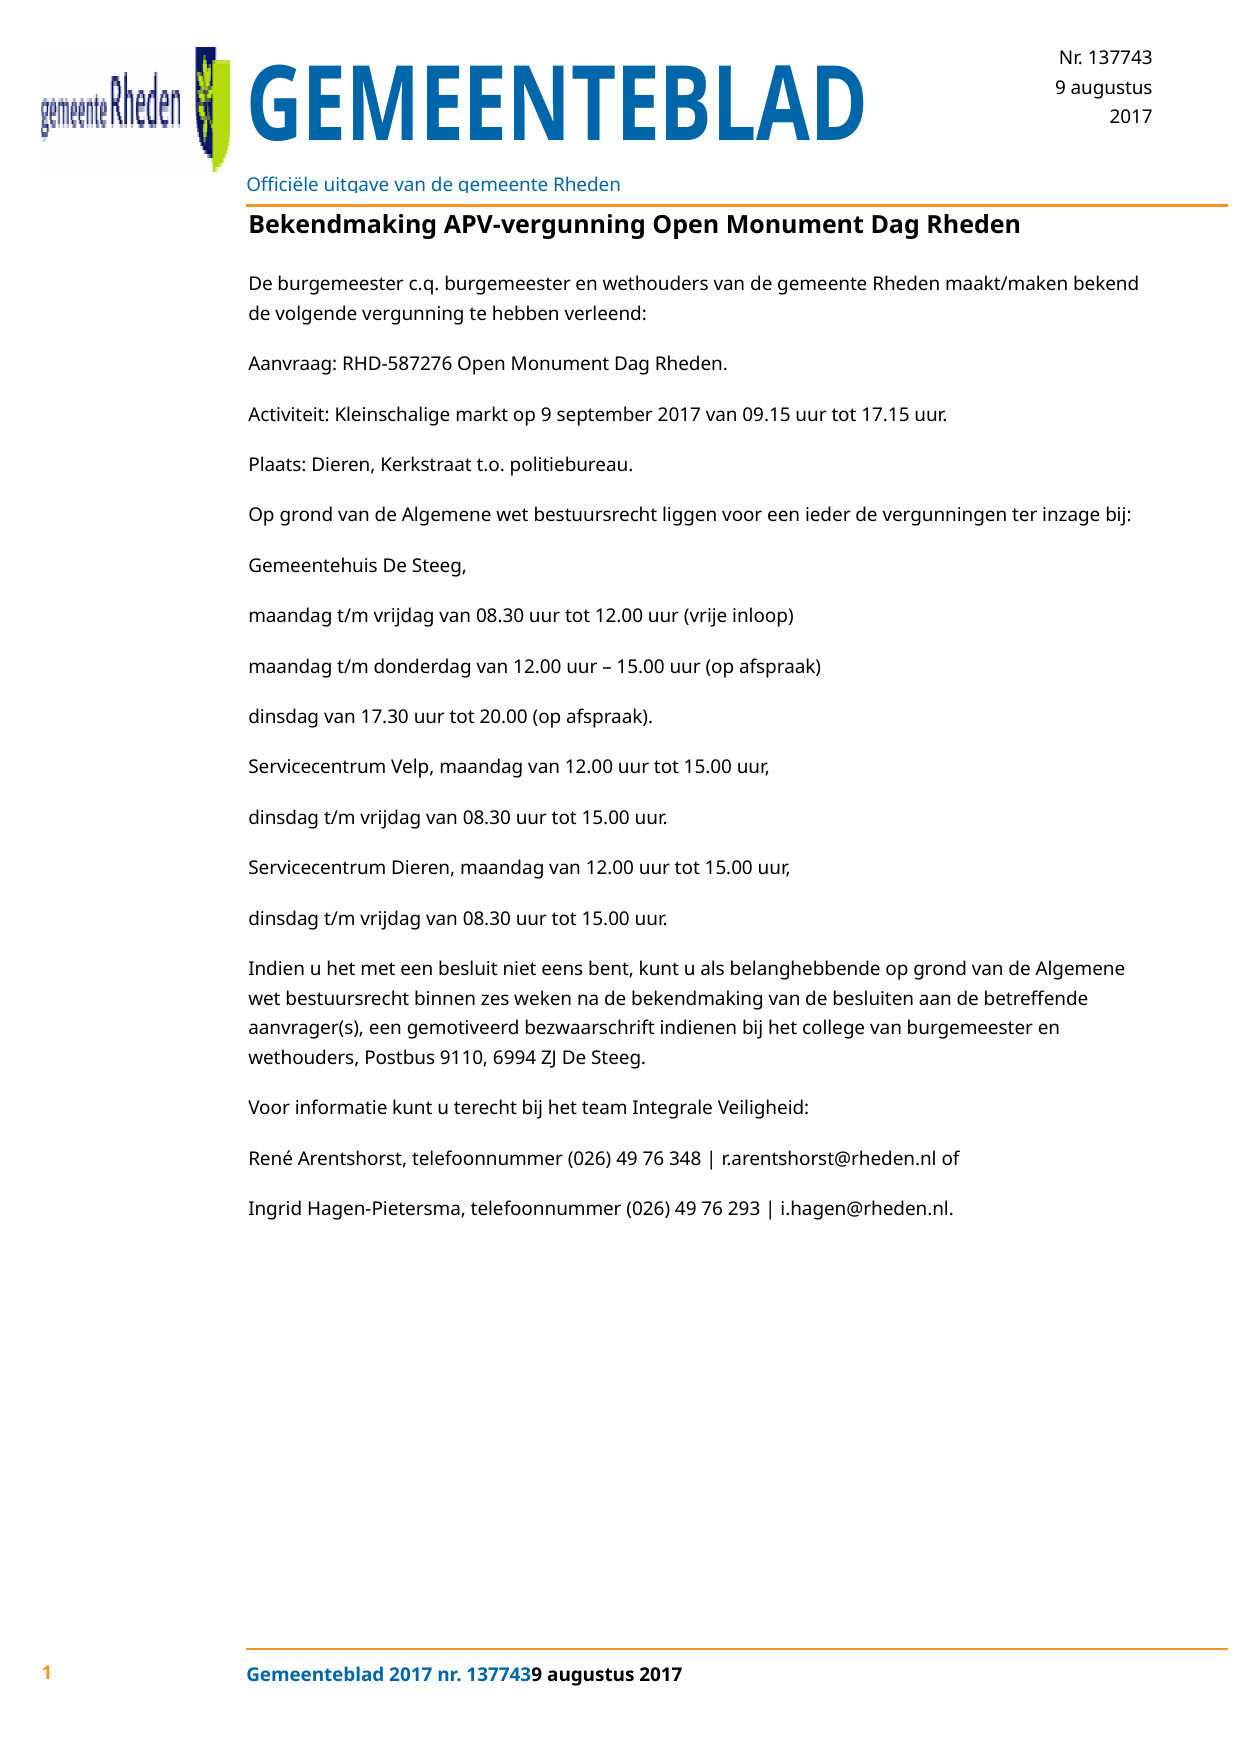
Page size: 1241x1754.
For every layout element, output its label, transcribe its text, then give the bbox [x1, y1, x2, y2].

text Aanvraag: RHD-587276 Open Monument Dag Rheden. [248, 350, 1152, 376]
text maandag t/m vrijdag van 08.30 uur tot 12.00 uur (vrije inloop) [248, 602, 1152, 628]
text dinsdag t/m vrijdag van 08.30 uur tot 15.00 uur. [248, 804, 1152, 830]
picture [41, 47, 231, 172]
text Gemeentehuis De Steeg, [248, 552, 1152, 578]
text Plaats: Dieren, Kerkstraat t.o. politiebureau. [248, 451, 1152, 477]
text Op grond van de Algemene wet bestuursrecht liggen voor een ieder de vergunningen ter inzage bij: [248, 502, 1152, 527]
text dinsdag t/m vrijdag van 08.30 uur tot 15.00 uur. [248, 905, 1152, 931]
text René Arentshorst, telefoonnummer (026) 49 76 348 | r.arentshorst@rheden.nl of [248, 1145, 1152, 1171]
text maandag t/m donderdag van 12.00 uur – 15.00 uur (op afspraak) [248, 653, 1152, 678]
text dinsdag van 17.30 uur tot 20.00 (op afspraak). [248, 703, 1152, 729]
text Ingrid Hagen-Pietersma, telefoonnummer (026) 49 76 293 | i.hagen@rheden.nl. [248, 1195, 1152, 1221]
text Servicecentrum Dieren, maandag van 12.00 uur tot 15.00 uur, [248, 854, 1152, 880]
text Bekendmaking APV-vergunning Open Monument Dag Rheden [248, 207, 1152, 241]
text Activiteit: Kleinschalige markt op 9 september 2017 van 09.15 uur tot 17.15 uur. [248, 401, 1152, 426]
text Indien u het met een besluit niet eens bent, kunt u als belanghebbende op grond van de Algemene wet bestuursrecht binnen zes weken na de bekendmaking van de besluiten aan de betreffende aanvrager(s), een gemotiveerd bezwaarschrift indienen bij het college van burgemeester en wethouders, Postbus 9110, 6994 ZJ De Steeg. [248, 955, 1152, 1070]
text Servicecentrum Velp, maandag van 12.00 uur tot 15.00 uur, [248, 754, 1152, 779]
text De burgemeester c.q. burgemeester en wethouders van de gemeente Rheden maakt/maken bekend de volgende vergunning te hebben verleend: [248, 270, 1152, 326]
text Voor informatie kunt u terecht bij het team Integrale Veiligheid: [248, 1094, 1152, 1120]
